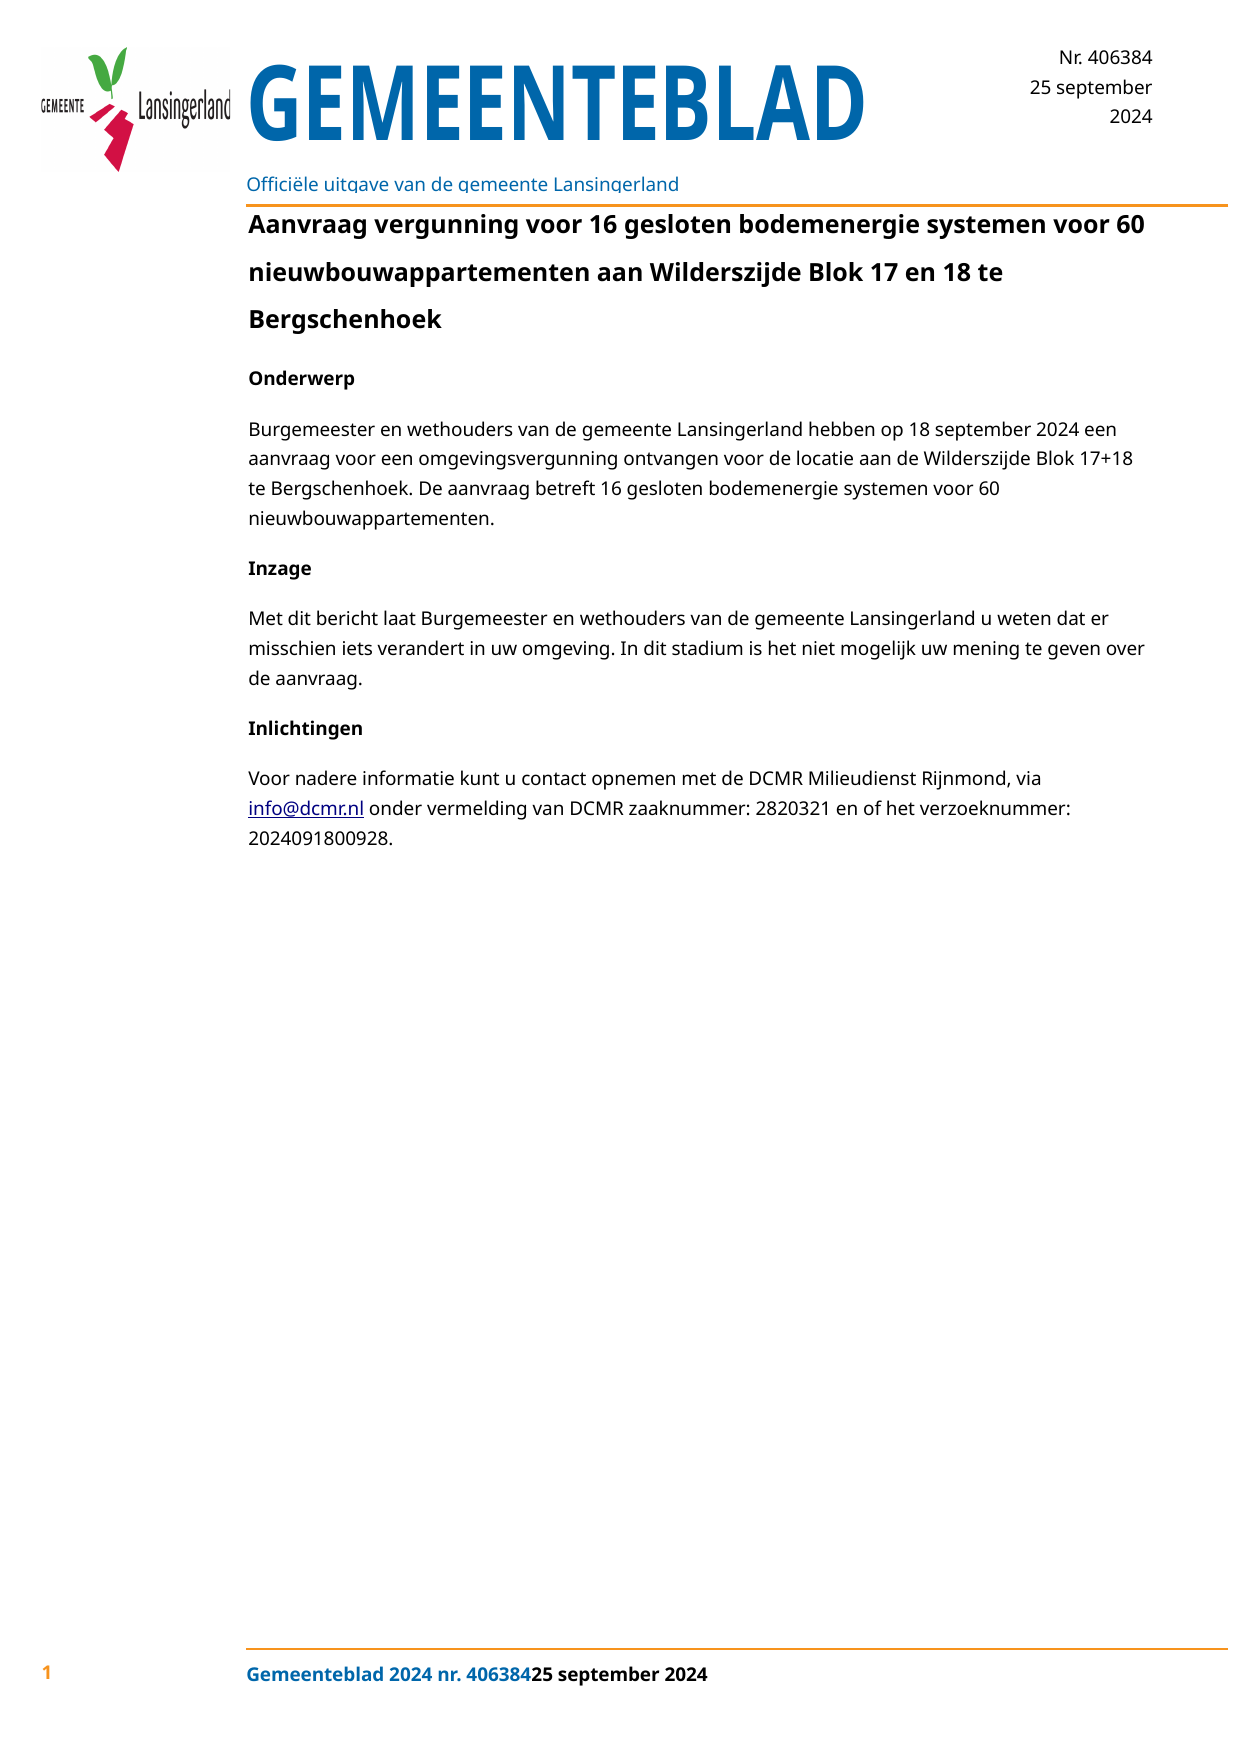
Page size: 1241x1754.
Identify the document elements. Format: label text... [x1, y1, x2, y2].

text Aanvraag vergunning voor 16 gesloten bodemenergie systemen voor 60 nieuwbouwappartementen aan Wilderszijde Blok 17 en 18 te Bergschenhoek [248, 207, 1152, 336]
text Inlichtingen [248, 715, 1152, 741]
text Met dit bericht laat Burgemeester en wethouders van de gemeente Lansingerland u weten dat er misschien iets verandert in uw omgeving. In dit stadium is het niet mogelijk uw mening te geven over de aanvraag. [248, 606, 1152, 690]
text Burgemeester en wethouders van de gemeente Lansingerland hebben op 18 september 2024 een aanvraag voor een omgevingsvergunning ontvangen voor de locatie aan de Wilderszijde Blok 17+18 te Bergschenhoek. De aanvraag betreft 16 gesloten bodemenergie systemen voor 60 nieuwbouwappartementen. [248, 416, 1152, 530]
picture [41, 47, 231, 172]
text Voor nadere informatie kunt u contact opnemen met de DCMR Milieudienst Rijnmond, via info@dcmr.nl onder vermelding van DCMR zaaknummer: 2820321 en of het verzoeknummer: 2024091800928. [248, 766, 1152, 850]
text Onderwerp [248, 366, 1152, 391]
text Inzage [248, 555, 1152, 581]
